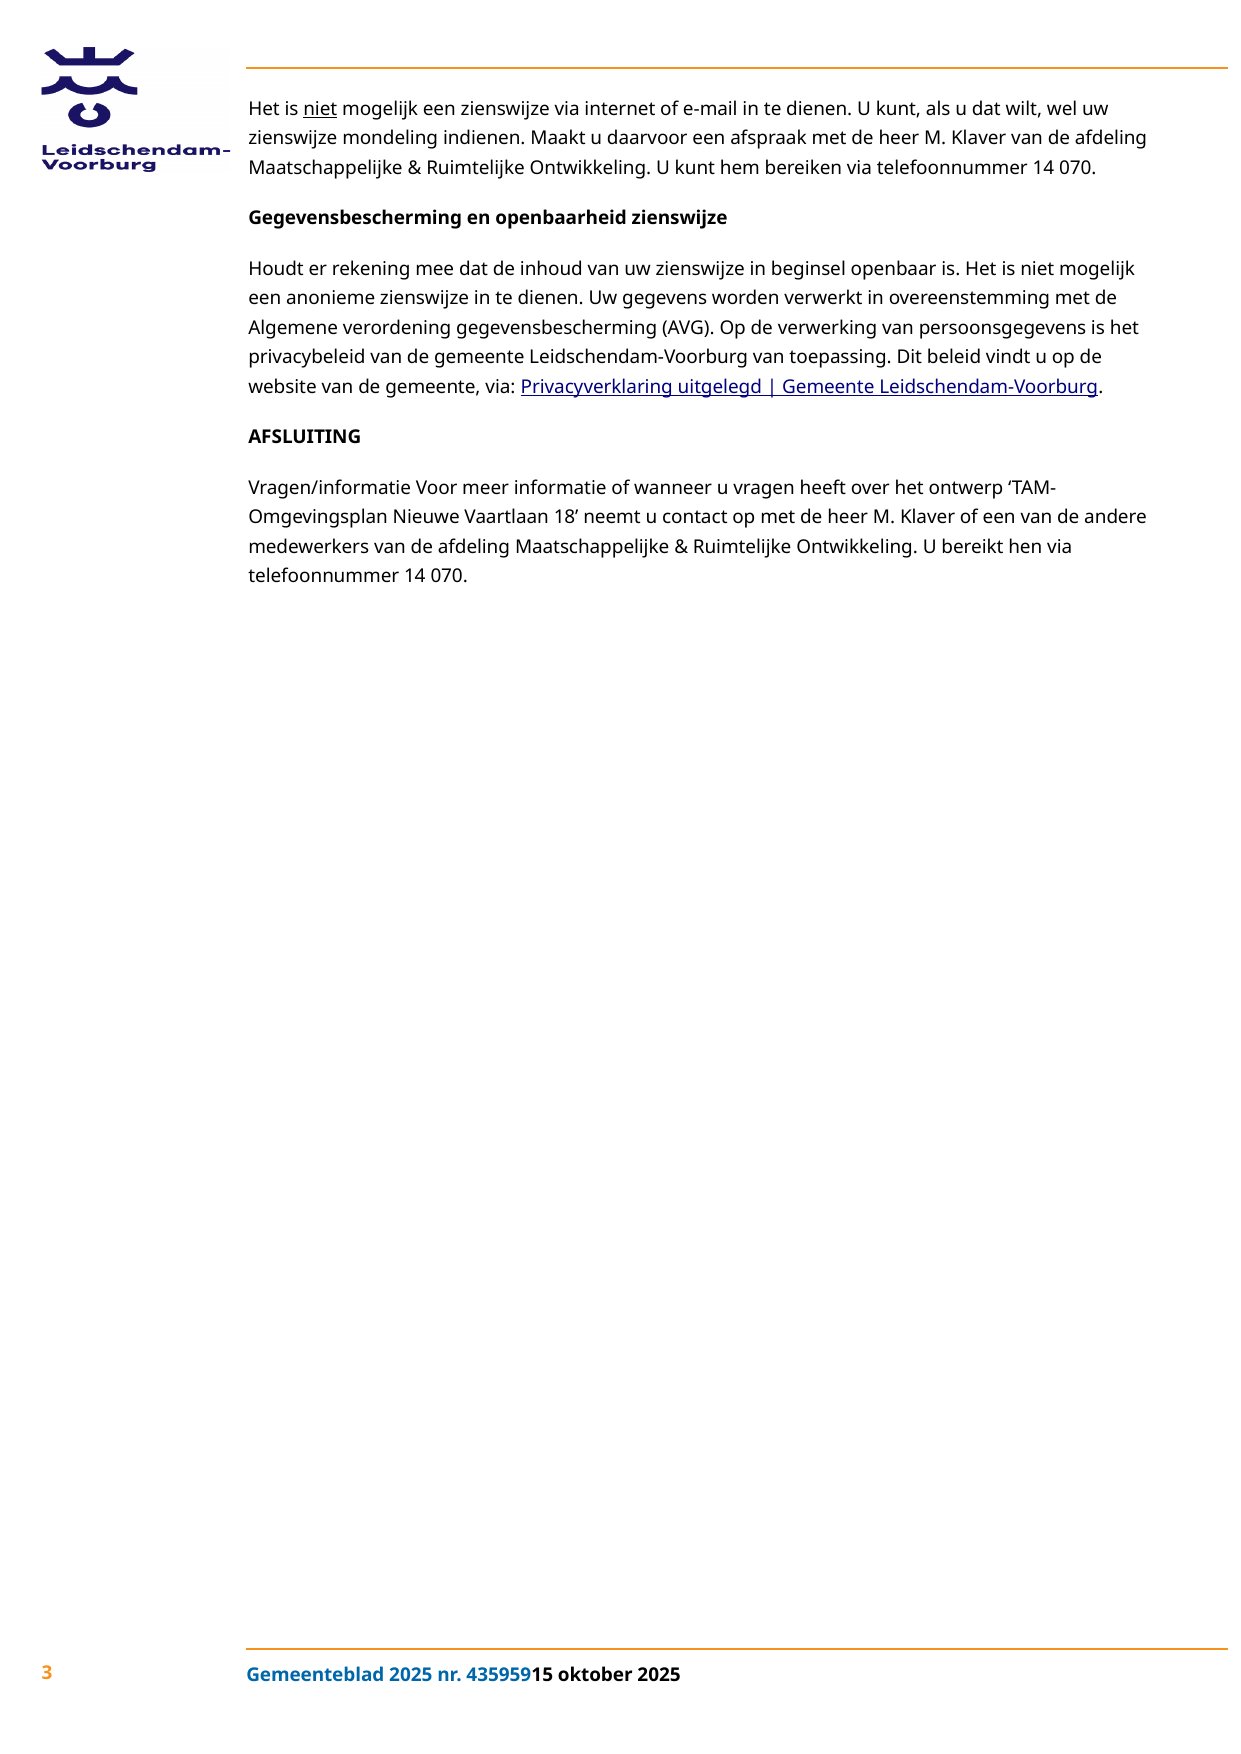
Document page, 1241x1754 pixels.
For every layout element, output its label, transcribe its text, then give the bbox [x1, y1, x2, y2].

text AFSLUITING [248, 423, 1152, 449]
text Vragen/informatie Voor meer informatie of wanneer u vragen heeft over het ontwerp ‘TAM-Omgevingsplan Nieuwe Vaartlaan 18’ neemt u contact op met de heer M. Klaver of een van de andere medewerkers van de afdeling Maatschappelijke & Ruimtelijke Ontwikkeling. U bereikt hen via telefoonnummer 14 070. [248, 474, 1152, 588]
text Houdt er rekening mee dat de inhoud van uw zienswijze in beginsel openbaar is. Het is niet mogelijk een anonieme zienswijze in te dienen. Uw gegevens worden verwerkt in overeenstemming met de Algemene verordening gegevensbescherming (AVG). Op de verwerking van persoonsgegevens is het privacybeleid van de gemeente Leidschendam-Voorburg van toepassing. Dit beleid vindt u op de website van de gemeente, via: Privacyverklaring uitgelegd | Gemeente Leidschendam-Voorburg. [248, 255, 1152, 399]
text Gegevensbescherming en openbaarheid zienswijze [248, 204, 1152, 230]
picture [41, 47, 231, 172]
text Het is niet mogelijk een zienswijze via internet of e-mail in te dienen. U kunt, als u dat wilt, wel uw zienswijze mondeling indienen. Maakt u daarvoor een afspraak met de heer M. Klaver van de afdeling Maatschappelijke & Ruimtelijke Ontwikkeling. U kunt hem bereiken via telefoonnummer 14 070. [248, 95, 1152, 180]
